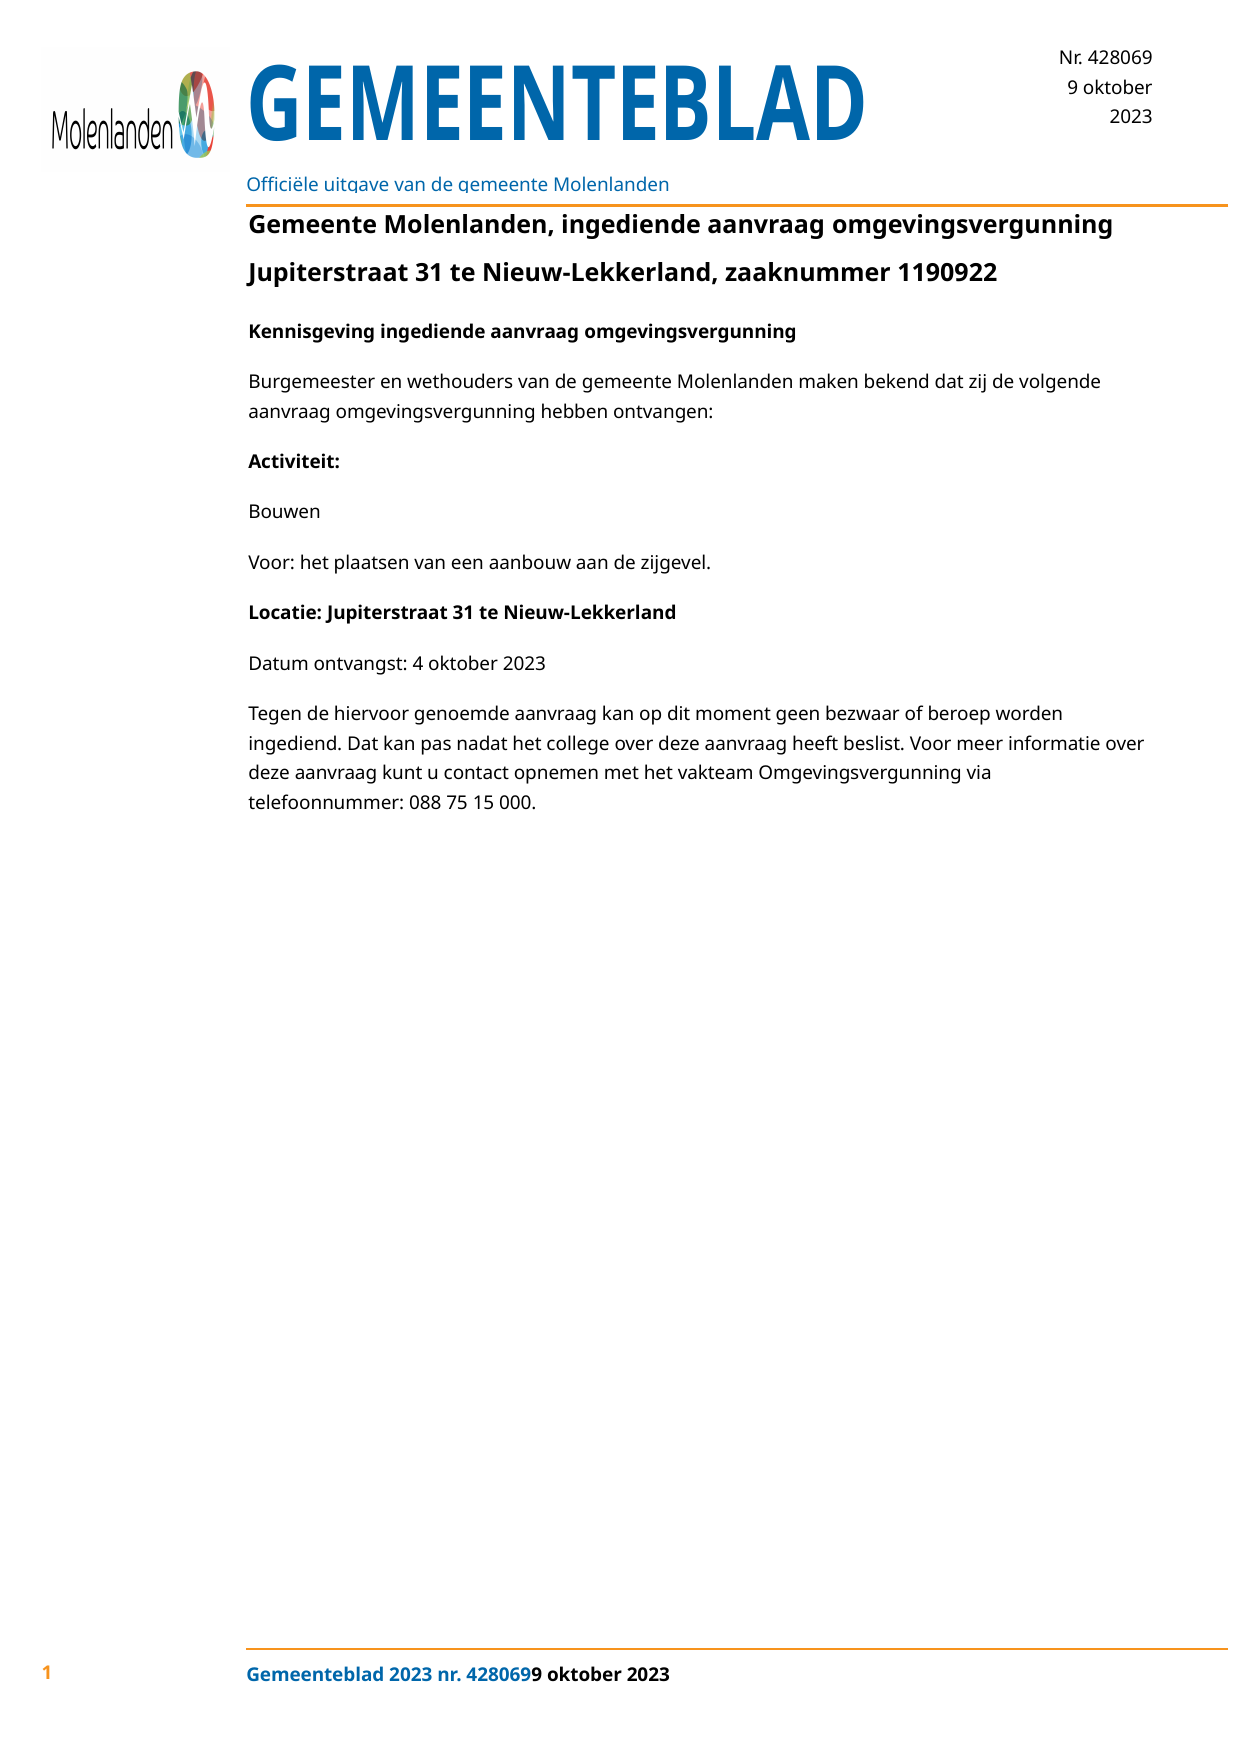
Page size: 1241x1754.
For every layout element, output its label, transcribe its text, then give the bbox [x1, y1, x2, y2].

text Bouwen [248, 499, 1152, 524]
text Datum ontvangst: 4 oktober 2023 [248, 650, 1152, 676]
text Tegen de hiervoor genoemde aanvraag kan op dit moment geen bezwaar of beroep worden ingediend. Dat kan pas nadat het college over deze aanvraag heeft beslist. Voor meer informatie over deze aanvraag kunt u contact opnemen met het vakteam Omgevingsvergunning via telefoonnummer: 088 75 15 000. [248, 700, 1152, 815]
text Locatie: Jupiterstraat 31 te Nieuw-Lekkerland [248, 599, 1152, 625]
text Kennisgeving ingediende aanvraag omgevingsvergunning [248, 318, 1152, 344]
text Gemeente Molenlanden, ingediende aanvraag omgevingsvergunning Jupiterstraat 31 te Nieuw-Lekkerland, zaaknummer 1190922 [248, 207, 1152, 288]
text Activiteit: [248, 448, 1152, 474]
text Voor: het plaatsen van een aanbouw aan de zijgevel. [248, 549, 1152, 575]
picture [41, 47, 231, 172]
text Burgemeester en wethouders van de gemeente Molenlanden maken bekend dat zij de volgende aanvraag omgevingsvergunning hebben ontvangen: [248, 368, 1152, 424]
